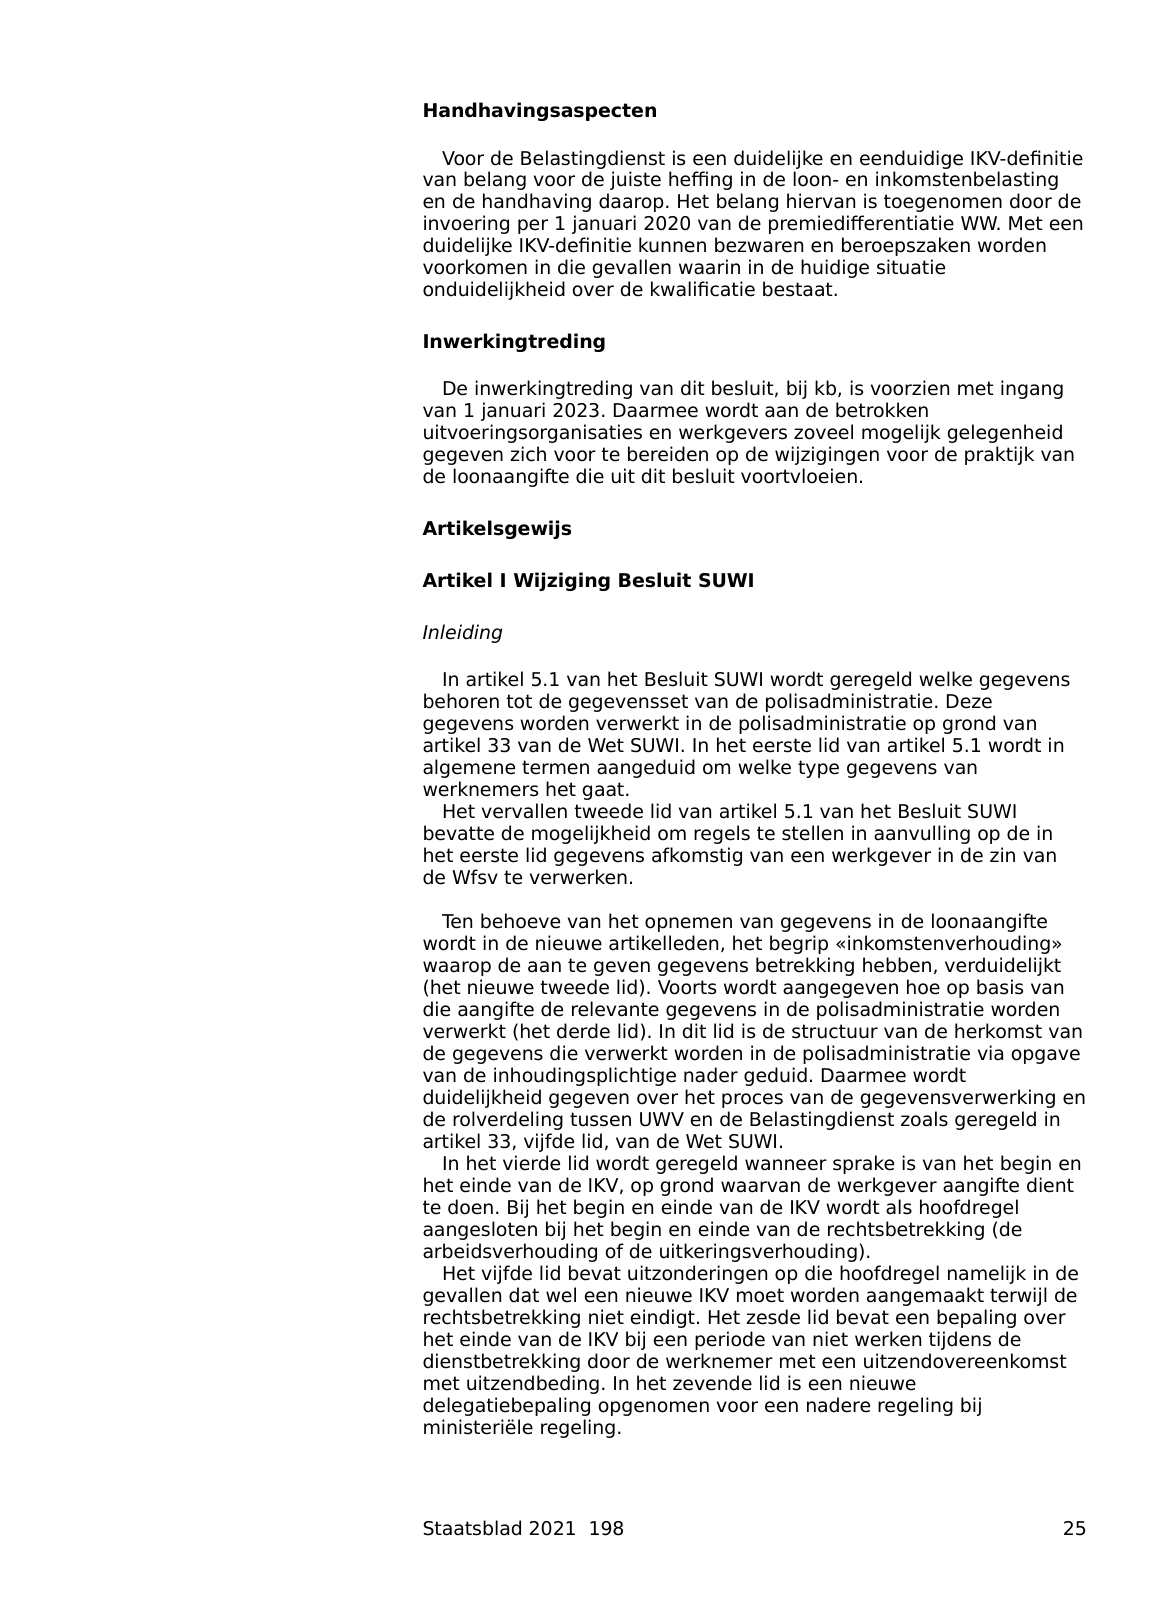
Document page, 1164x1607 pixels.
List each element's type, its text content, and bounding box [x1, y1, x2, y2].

text In artikel 5.1 van het Besluit SUWI wordt geregeld welke gegevens behoren tot de gegevensset van de polisadministratie. Deze gegevens worden verwerkt in de polisadministratie op grond van artikel 33 van de Wet SUWI. In het eerste lid van artikel 5.1 wordt in algemene termen aangeduid om welke type gegevens van werknemers het gaat. [422, 669, 1087, 801]
text Ten behoeve van het opnemen van gegevens in de loonaangifte wordt in de nieuwe artikelleden, het begrip «inkomstenverhouding» waarop de aan te geven gegevens betrekking hebben, verduidelijkt (het nieuwe tweede lid). Voorts wordt aangegeven hoe op basis van die aangifte de relevante gegevens in de polisadministratie worden verwerkt (het derde lid). In dit lid is de structuur van de herkomst van de gegevens die verwerkt worden in de polisadministratie via opgave van de inhoudingsplichtige nader geduid. Daarmee wordt duidelijkheid gegeven over het proces van de gegevensverwerking en de rolverdeling tussen UWV en de Belastingdienst zoals geregeld in artikel 33, vijfde lid, van de Wet SUWI. [422, 911, 1087, 1153]
text De inwerkingtreding van dit besluit, bij kb, is voorzien met ingang van 1 januari 2023. Daarmee wordt aan de betrokken uitvoeringsorganisaties en werkgevers zoveel mogelijk gelegenheid gegeven zich voor te bereiden op de wijzigingen voor de praktijk van de loonaangifte die uit dit besluit voortvloeien. [422, 378, 1087, 488]
subtitle Inwerkingtreding [422, 331, 1087, 353]
text Voor de Belastingdienst is een duidelijke en eenduidige IKV-definitie van belang voor de juiste heffing in de loon- en inkomstenbelasting en de handhaving daarop. Het belang hiervan is toegenomen door de invoering per 1 januari 2020 van de premiedifferentiatie WW. Met een duidelijke IKV-definitie kunnen bezwaren en beroepszaken worden voorkomen in die gevallen waarin in de huidige situatie onduidelijkheid over de kwalificatie bestaat. [422, 147, 1087, 301]
subtitle Handhavingsaspecten [422, 100, 1087, 122]
text Het vervallen tweede lid van artikel 5.1 van het Besluit SUWI bevatte de mogelijkheid om regels te stellen in aanvulling op de in het eerste lid gegevens afkomstig van een werkgever in de zin van de Wfsv te verwerken. [422, 801, 1087, 889]
text Het vijfde lid bevat uitzonderingen op die hoofdregel namelijk in de gevallen dat wel een nieuwe IKV moet worden aangemaakt terwijl de rechtsbetrekking niet eindigt. Het zesde lid bevat een bepaling over het einde van de IKV bij een periode van niet werken tijdens de dienstbetrekking door de werknemer met een uitzendovereenkomst met uitzendbeding. In het zevende lid is een nieuwe delegatiebepaling opgenomen voor een nadere regeling bij ministeriële regeling. [422, 1263, 1087, 1438]
subtitle Inleiding [422, 622, 1087, 644]
subtitle Artikelsgewijs [422, 518, 1087, 540]
text In het vierde lid wordt geregeld wanneer sprake is van het begin en het einde van de IKV, op grond waarvan de werkgever aangifte dient te doen. Bij het begin en einde van de IKV wordt als hoofdregel aangesloten bij het begin en einde van de rechtsbetrekking (de arbeidsverhouding of de uitkeringsverhouding). [422, 1153, 1087, 1263]
subtitle Artikel I Wijziging Besluit SUWI [422, 570, 1087, 592]
